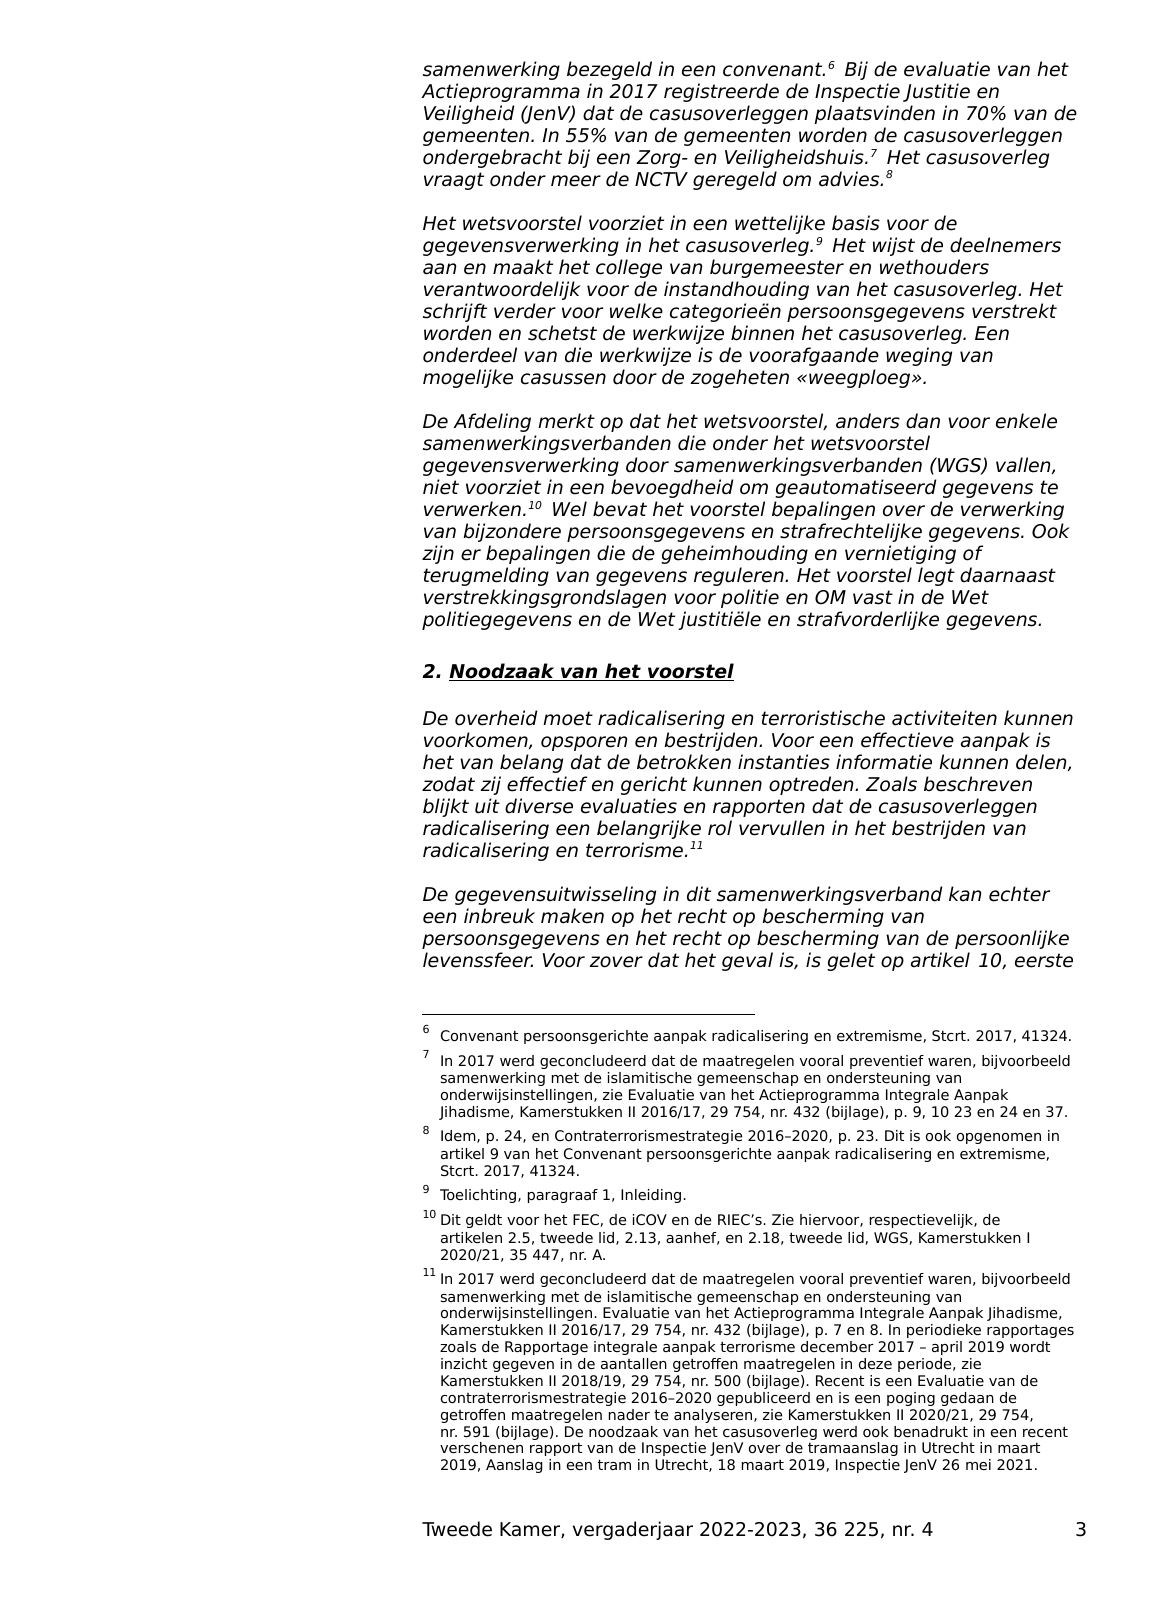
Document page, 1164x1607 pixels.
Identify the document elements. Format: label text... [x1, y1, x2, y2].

text De overheid moet radicalisering en terroristische activiteiten kunnen voorkomen, opsporen en bestrijden. Voor een effectieve aanpak is het van belang dat de betrokken instanties informatie kunnen delen, zodat zij effectief en gericht kunnen optreden. Zoals beschreven blijkt uit diverse evaluaties en rapporten dat de casusoverleggen radicalisering een belangrijke rol vervullen in het bestrijden van radicalisering en terrorisme. [422, 708, 1087, 862]
subtitle 2. Noodzaak van het voorstel [422, 661, 1087, 683]
text In 2017 werd geconcludeerd dat de maatregelen vooral preventief waren, bijvoorbeeld samenwerking met de islamitische gemeenschap en ondersteuning van onderwijsinstellingen. Evaluatie van het Actieprogramma Integrale Aanpak Jihadisme, Kamerstukken II 2016/17, 29 754, nr. 432 (bijlage), p. 7 en 8. In periodieke rapportages zoals de Rapportage integrale aanpak terrorisme december 2017 – april 2019 wordt inzicht gegeven in de aantallen getroffen maatregelen in deze periode, zie Kamerstukken II 2018/19, 29 754, nr. 500 (bijlage). Recent is een Evaluatie van de contraterrorismestrategie 2016–2020 gepubliceerd en is een poging gedaan de getroffen maatregelen nader te analyseren, zie Kamerstukken II 2020/21, 29 754, nr. 591 (bijlage). De noodzaak van het casusoverleg werd ook benadrukt in een recent verschenen rapport van de Inspectie JenV over de tramaanslag in Utrecht in maart 2019, Aanslag in een tram in Utrecht, 18 maart 2019, Inspectie JenV 26 mei 2021. [422, 1267, 1087, 1474]
text In 2017 werd geconcludeerd dat de maatregelen vooral preventief waren, bijvoorbeeld samenwerking met de islamitische gemeenschap en ondersteuning van onderwijsinstellingen, zie Evaluatie van het Actieprogramma Integrale Aanpak Jihadisme, Kamerstukken II 2016/17, 29 754, nr. 432 (bijlage), p. 9, 10 23 en 24 en 37. [422, 1048, 1087, 1121]
text Idem, p. 24, en Contraterrorismestrategie 2016–2020, p. 23. Dit is ook opgenomen in artikel 9 van het Convenant persoonsgerichte aanpak radicalisering en extremisme, Stcrt. 2017, 41324. [422, 1124, 1087, 1180]
text De gegevensuitwisseling in dit samenwerkingsverband kan echter een inbreuk maken op het recht op bescherming van persoonsgegevens en het recht op bescherming van de persoonlijke levenssfeer. Voor zover dat het geval is, is gelet op artikel 10, eerste [422, 884, 1087, 972]
text Toelichting, paragraaf 1, Inleiding. [422, 1183, 1087, 1205]
text Dit geldt voor het FEC, de iCOV en de RIEC’s. Zie hiervoor, respectievelijk, de artikelen 2.5, tweede lid, 2.13, aanhef, en 2.18, tweede lid, WGS, Kamerstukken I 2020/21, 35 447, nr. A. [422, 1208, 1087, 1264]
text De Afdeling merkt op dat het wetsvoorstel, anders dan voor enkele samenwerkingsverbanden die onder het wetsvoorstel gegevensverwerking door samenwerkingsverbanden (WGS) vallen, niet voorziet in een bevoegdheid om geautomatiseerd gegevens te verwerken. Wel bevat het voorstel bepalingen over de verwerking van bijzondere persoonsgegevens en strafrechtelijke gegevens. Ook zijn er bepalingen die de geheimhouding en vernietiging of terugmelding van gegevens reguleren. Het voorstel legt daarnaast verstrekkingsgrondslagen voor politie en OM vast in de Wet politiegegevens en de Wet justitiële en strafvorderlijke gegevens. [422, 411, 1087, 631]
text samenwerking bezegeld in een convenant. Bij de evaluatie van het Actieprogramma in 2017 registreerde de Inspectie Justitie en Veiligheid (JenV) dat de casusoverleggen plaatsvinden in 70% van de gemeenten. In 55% van de gemeenten worden de casusoverleggen ondergebracht bij een Zorg- en Veiligheidshuis. Het casusoverleg vraagt onder meer de NCTV geregeld om advies. [422, 59, 1087, 191]
text Het wetsvoorstel voorziet in een wettelijke basis voor de gegevensverwerking in het casusoverleg. Het wijst de deelnemers aan en maakt het college van burgemeester en wethouders verantwoordelijk voor de instandhouding van het casusoverleg. Het schrijft verder voor welke categorieën persoonsgegevens verstrekt worden en schetst de werkwijze binnen het casusoverleg. Een onderdeel van die werkwijze is de voorafgaande weging van mogelijke casussen door de zogeheten «weegploeg». [422, 213, 1087, 389]
text Convenant persoonsgerichte aanpak radicalisering en extremisme, Stcrt. 2017, 41324. [422, 1023, 1087, 1046]
